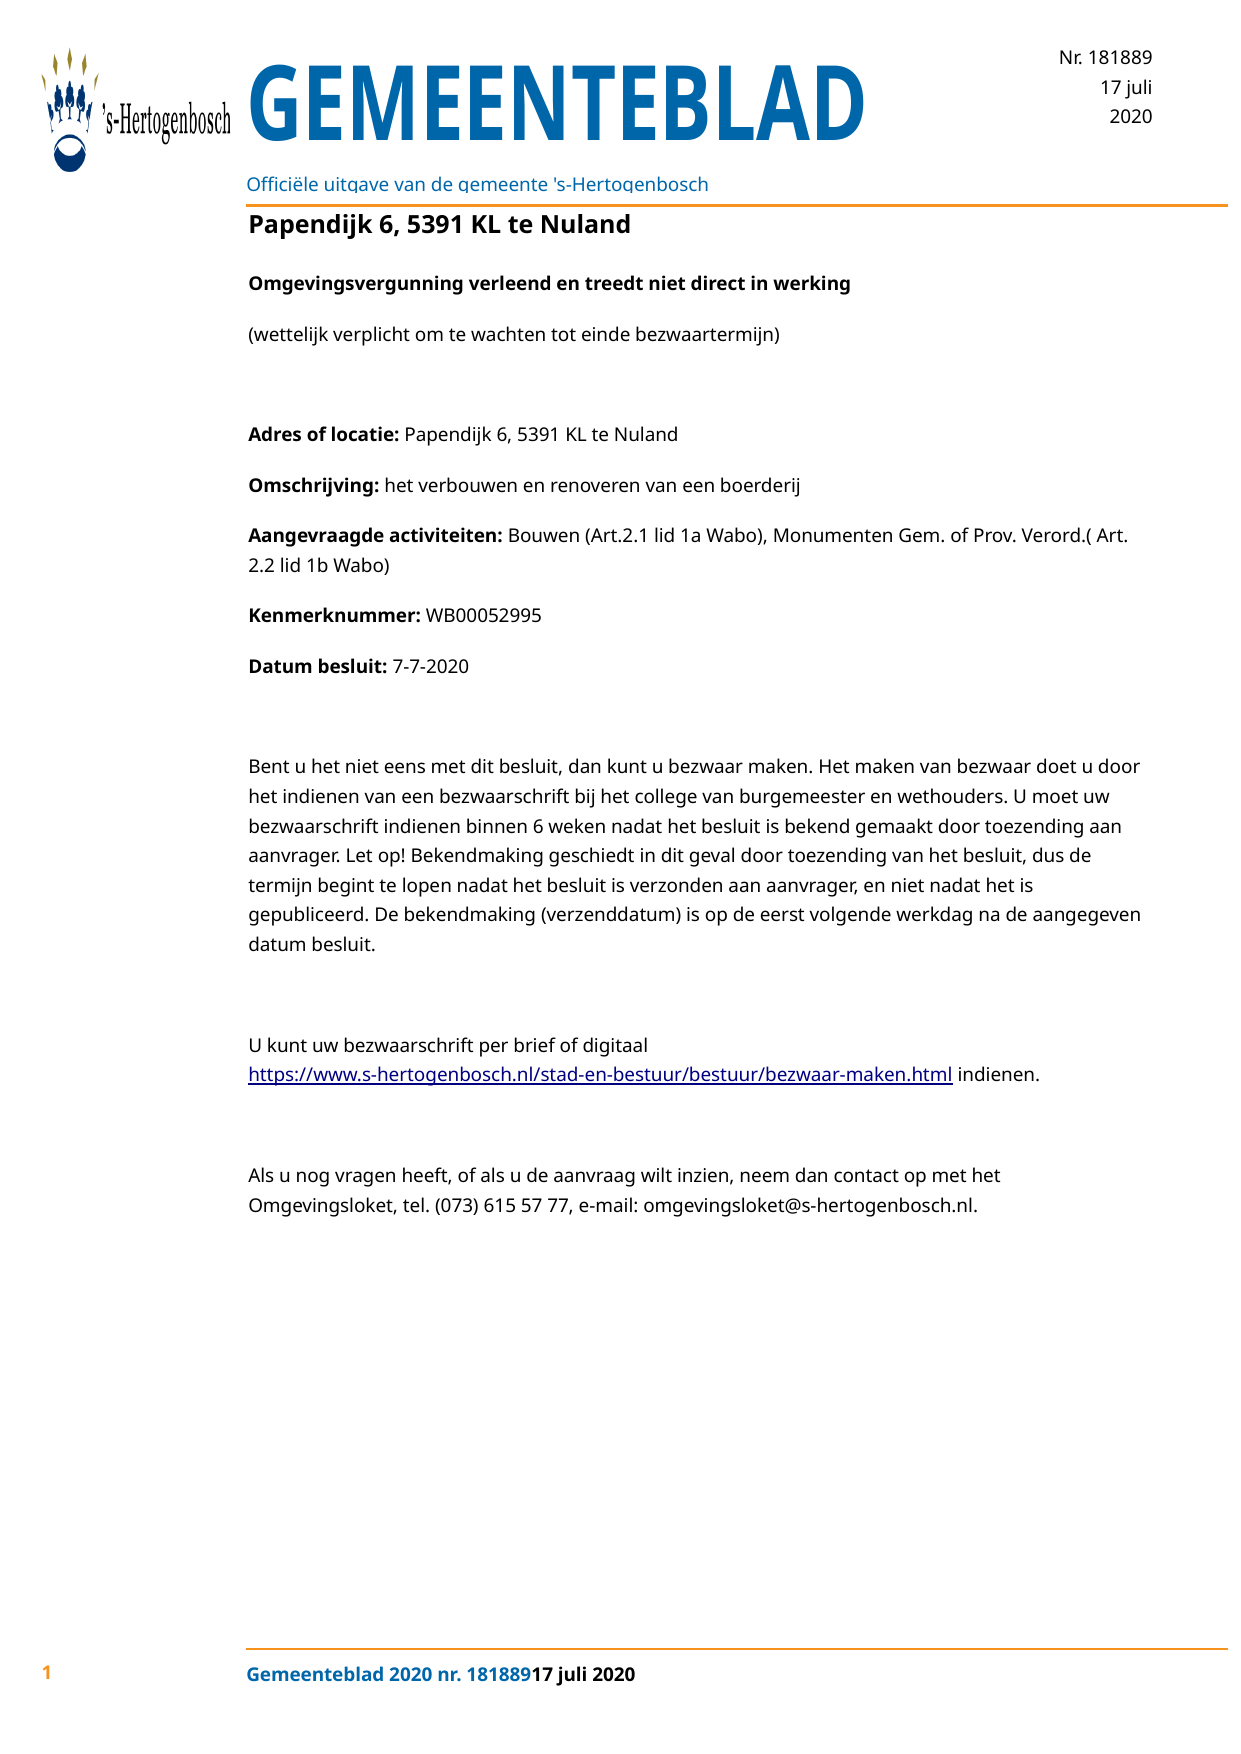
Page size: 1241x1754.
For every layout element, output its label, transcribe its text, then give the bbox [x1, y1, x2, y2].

picture [41, 47, 231, 172]
text Bent u het niet eens met dit besluit, dan kunt u bezwaar maken. Het maken van bezwaar doet u door het indienen van een bezwaarschrift bij het college van burgemeester en wethouders. U moet uw bezwaarschrift indienen binnen 6 weken nadat het besluit is bekend gemaakt door toezending aan aanvrager. Let op! Bekendmaking geschiedt in dit geval door toezending van het besluit, dus de termijn begint te lopen nadat het besluit is verzonden aan aanvrager, en niet nadat het is gepubliceerd. De bekendmaking (verzenddatum) is op de eerst volgende werkdag na de aangegeven datum besluit. [248, 754, 1152, 957]
text Kenmerknummer: WB00052995 [248, 602, 1152, 628]
text Omschrijving: het verbouwen en renoveren van een boerderij [248, 472, 1152, 498]
text Papendijk 6, 5391 KL te Nuland [248, 207, 1152, 241]
text Omgevingsvergunning verleend en treedt niet direct in werking [248, 270, 1152, 296]
text (wettelijk verplicht om te wachten tot einde bezwaartermijn) [248, 321, 1152, 346]
text U kunt uw bezwaarschrift per brief of digitaal https://www.s-hertogenbosch.nl/stad-en-bestuur/bestuur/bezwaar-maken.html indienen. [248, 1032, 1152, 1087]
text Aangevraagde activiteiten: Bouwen (Art.2.1 lid 1a Wabo), Monumenten Gem. of Prov. Verord.( Art. 2.2 lid 1b Wabo) [248, 522, 1152, 578]
text Datum besluit: 7-7-2020 [248, 653, 1152, 678]
text Adres of locatie: Papendijk 6, 5391 KL te Nuland [248, 422, 1152, 447]
text Als u nog vragen heeft, of als u de aanvraag wilt inzien, neem dan contact op met het Omgevingsloket, tel. (073) 615 57 77, e-mail: omgevingsloket@s-hertogenbosch.nl. [248, 1162, 1152, 1218]
